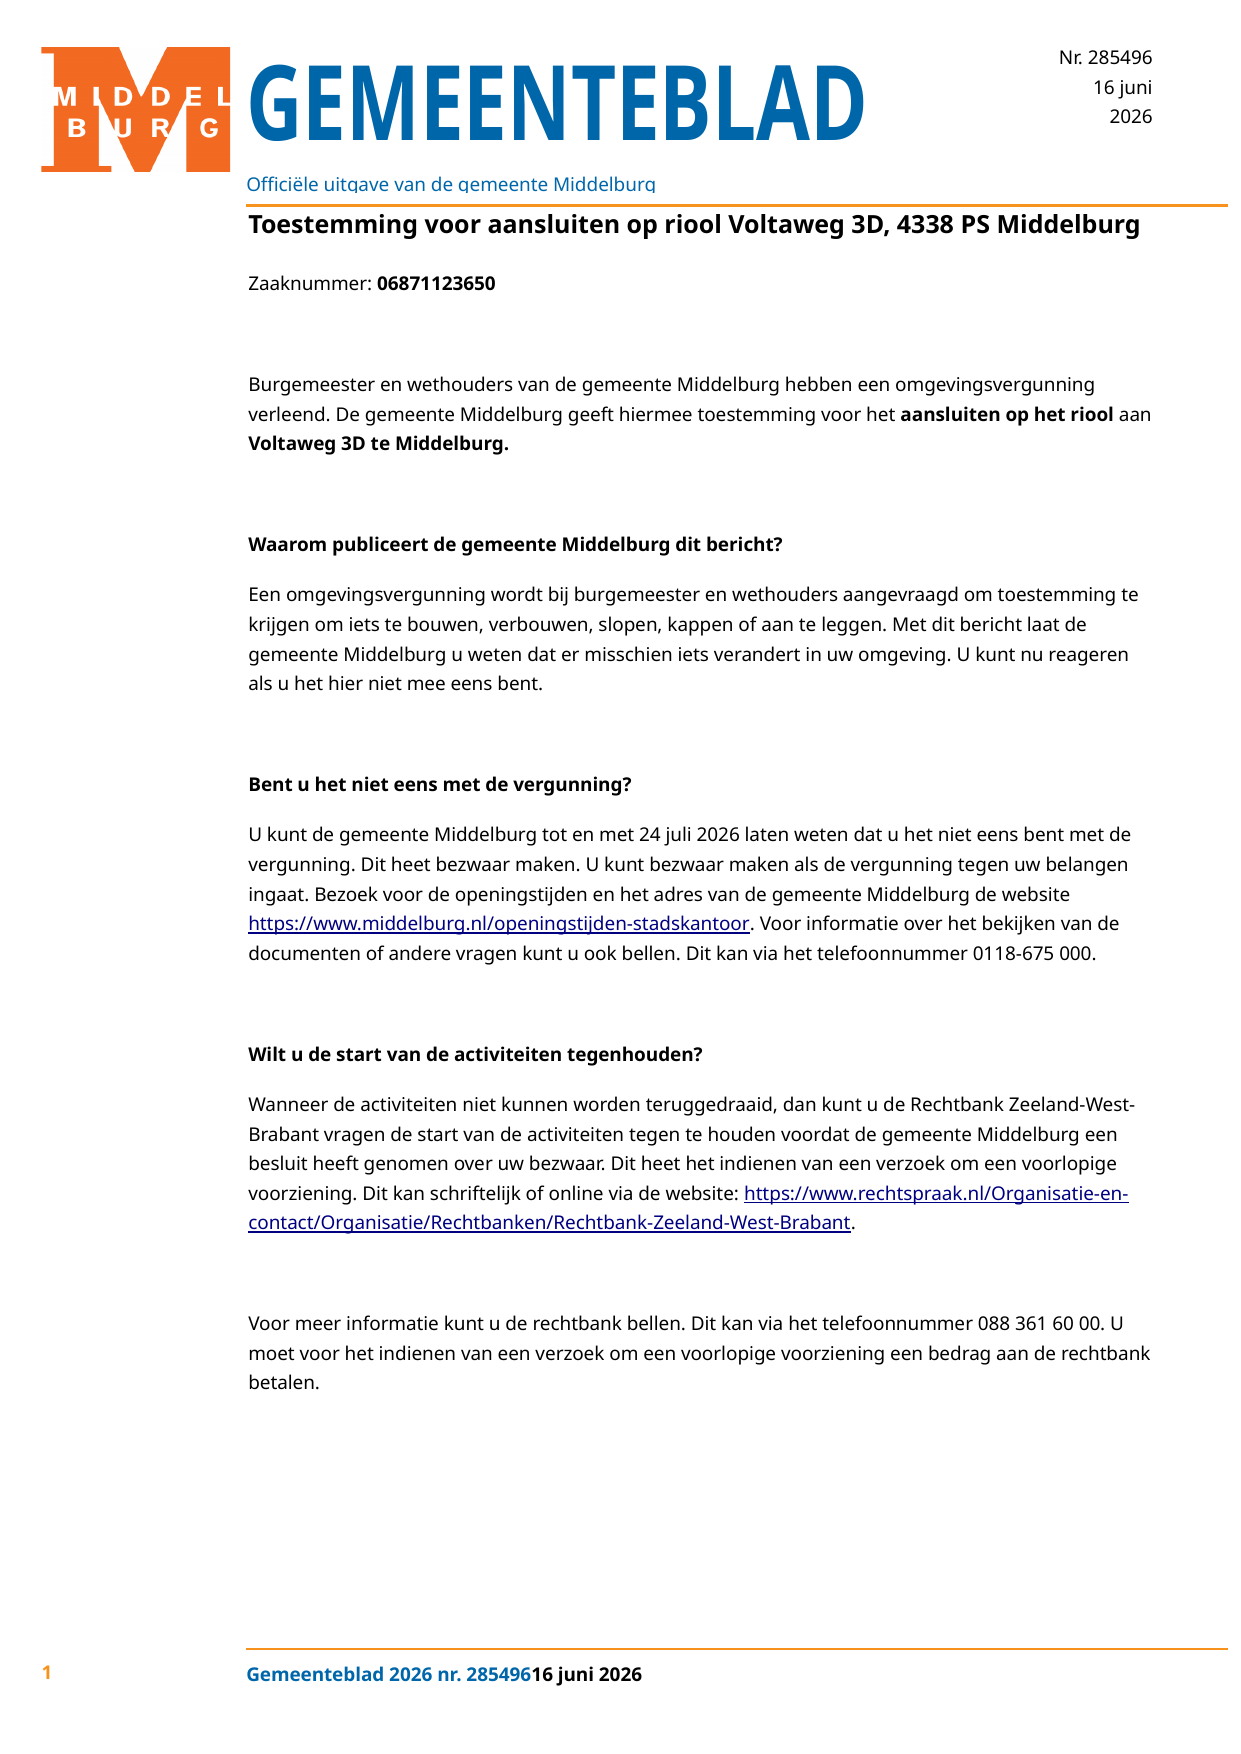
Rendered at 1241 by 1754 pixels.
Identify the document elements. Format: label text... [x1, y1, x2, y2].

text Voor meer informatie kunt u de rechtbank bellen. Dit kan via het telefoonnummer 088 361 60 00. U moet voor het indienen van een verzoek om een voorlopige voorziening een bedrag aan de rechtbank betalen. [248, 1310, 1152, 1395]
text U kunt de gemeente Middelburg tot en met 24 juli 2026 laten weten dat u het niet eens bent met de vergunning. Dit heet bezwaar maken. U kunt bezwaar maken als de vergunning tegen uw belangen ingaat. Bezoek voor de openingstijden en het adres van de gemeente Middelburg de website https://www.middelburg.nl/openingstijden-stadskantoor. Voor informatie over het bekijken van de documenten of andere vragen kunt u ook bellen. Dit kan via het telefoonnummer 0118-675 000. [248, 822, 1152, 966]
text Een omgevingsvergunning wordt bij burgemeester en wethouders aangevraagd om toestemming te krijgen om iets te bouwen, verbouwen, slopen, kappen of aan te leggen. Met dit bericht laat de gemeente Middelburg u weten dat er misschien iets verandert in uw omgeving. U kunt nu reageren als u het hier niet mee eens bent. [248, 582, 1152, 696]
text Toestemming voor aansluiten op riool Voltaweg 3D, 4338 PS Middelburg [248, 207, 1152, 241]
text Wilt u de start van de activiteiten tegenhouden? [248, 1041, 1152, 1066]
text Bent u het niet eens met de vergunning? [248, 771, 1152, 797]
text Zaaknummer: 06871123650 [248, 270, 1152, 296]
picture [41, 47, 231, 172]
text Burgemeester en wethouders van de gemeente Middelburg hebben een omgevingsvergunning verleend. De gemeente Middelburg geeft hiermee toestemming voor het aansluiten op het riool aan Voltaweg 3D te Middelburg. [248, 371, 1152, 456]
text Wanneer de activiteiten niet kunnen worden teruggedraaid, dan kunt u de Rechtbank Zeeland-West-Brabant vragen de start van de activiteiten tegen te houden voordat de gemeente Middelburg een besluit heeft genomen over uw bezwaar. Dit heet het indienen van een verzoek om een voorlopige voorziening. Dit kan schriftelijk of online via de website: https://www.rechtspraak.nl/Organisatie-en-contact/Organisatie/Rechtbanken/Rechtbank-Zeeland-West-Brabant. [248, 1091, 1152, 1235]
text Waarom publiceert de gemeente Middelburg dit bericht? [248, 531, 1152, 557]
